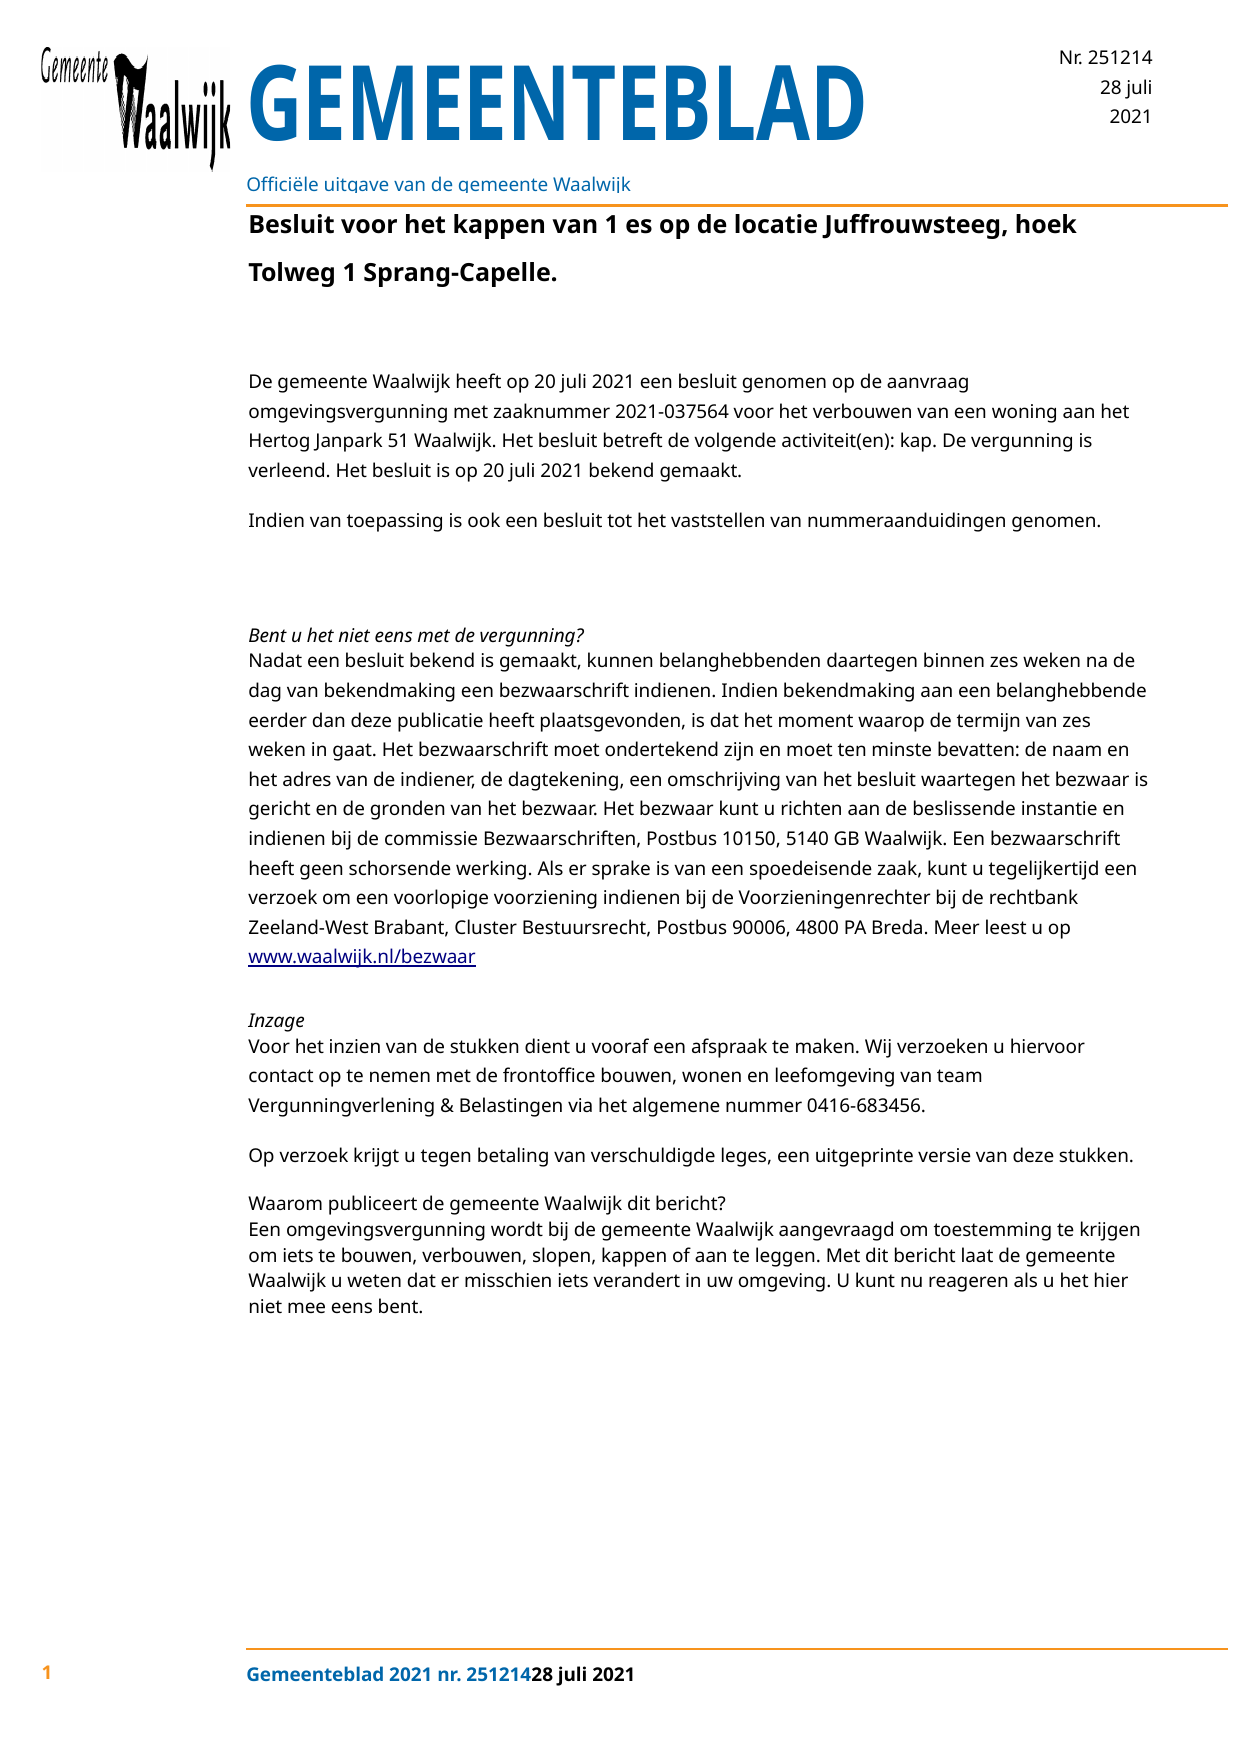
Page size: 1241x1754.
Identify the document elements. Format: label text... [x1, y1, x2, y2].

text Besluit voor het kappen van 1 es op de locatie Juffrouwsteeg, hoek Tolweg 1 Sprang-Capelle. [248, 207, 1152, 288]
text De gemeente Waalwijk heeft op 20 juli 2021 een besluit genomen op de aanvraag omgevingsvergunning met zaaknummer 2021-037564 voor het verbouwen van een woning aan het Hertog Janpark 51 Waalwijk. Het besluit betreft de volgende activiteit(en): kap. De vergunning is verleend. Het besluit is op 20 juli 2021 bekend gemaakt. [248, 368, 1152, 483]
text Inzage [248, 1007, 1152, 1033]
text Op verzoek krijgt u tegen betaling van verschuldigde leges, een uitgeprinte versie van deze stukken. [248, 1143, 1152, 1168]
text Voor het inzien van de stukken dient u vooraf een afspraak te maken. Wij verzoeken u hiervoor contact op te nemen met de frontoffice bouwen, wonen en leefomgeving van team Vergunningverlening & Belastingen via het algemene nummer 0416-683456. [248, 1033, 1152, 1118]
text Indien van toepassing is ook een besluit tot het vaststellen van nummeraanduidingen genomen. [248, 507, 1152, 533]
picture [41, 47, 231, 172]
text Bent u het niet eens met de vergunning? [248, 622, 1152, 648]
text Nadat een besluit bekend is gemaakt, kunnen belanghebbenden daartegen binnen zes weken na de dag van bekendmaking een bezwaarschrift indienen. Indien bekendmaking aan een belanghebbende eerder dan deze publicatie heeft plaatsgevonden, is dat het moment waarop de termijn van zes weken in gaat. Het bezwaarschrift moet ondertekend zijn en moet ten minste bevatten: de naam en het adres van de indiener, de dagtekening, een omschrijving van het besluit waartegen het bezwaar is gericht en de gronden van het bezwaar. Het bezwaar kunt u richten aan de beslissende instantie en indienen bij de commissie Bezwaarschriften, Postbus 10150, 5140 GB Waalwijk. Een bezwaarschrift heeft geen schorsende werking. Als er sprake is van een spoedeisende zaak, kunt u tegelijkertijd een verzoek om een voorlopige voorziening indienen bij de Voorzieningenrechter bij de rechtbank Zeeland-West Brabant, Cluster Bestuursrecht, Postbus 90006, 4800 PA Breda. Meer leest u op www.waalwijk.nl/bezwaar [248, 648, 1152, 969]
text Waarom publiceert de gemeente Waalwijk dit bericht? [248, 1191, 1152, 1216]
text Een omgevingsvergunning wordt bij de gemeente Waalwijk aangevraagd om toestemming te krijgen om iets te bouwen, verbouwen, slopen, kappen of aan te leggen. Met dit bericht laat de gemeente Waalwijk u weten dat er misschien iets verandert in uw omgeving. U kunt nu reageren als u het hier niet mee eens bent. [248, 1216, 1152, 1319]
